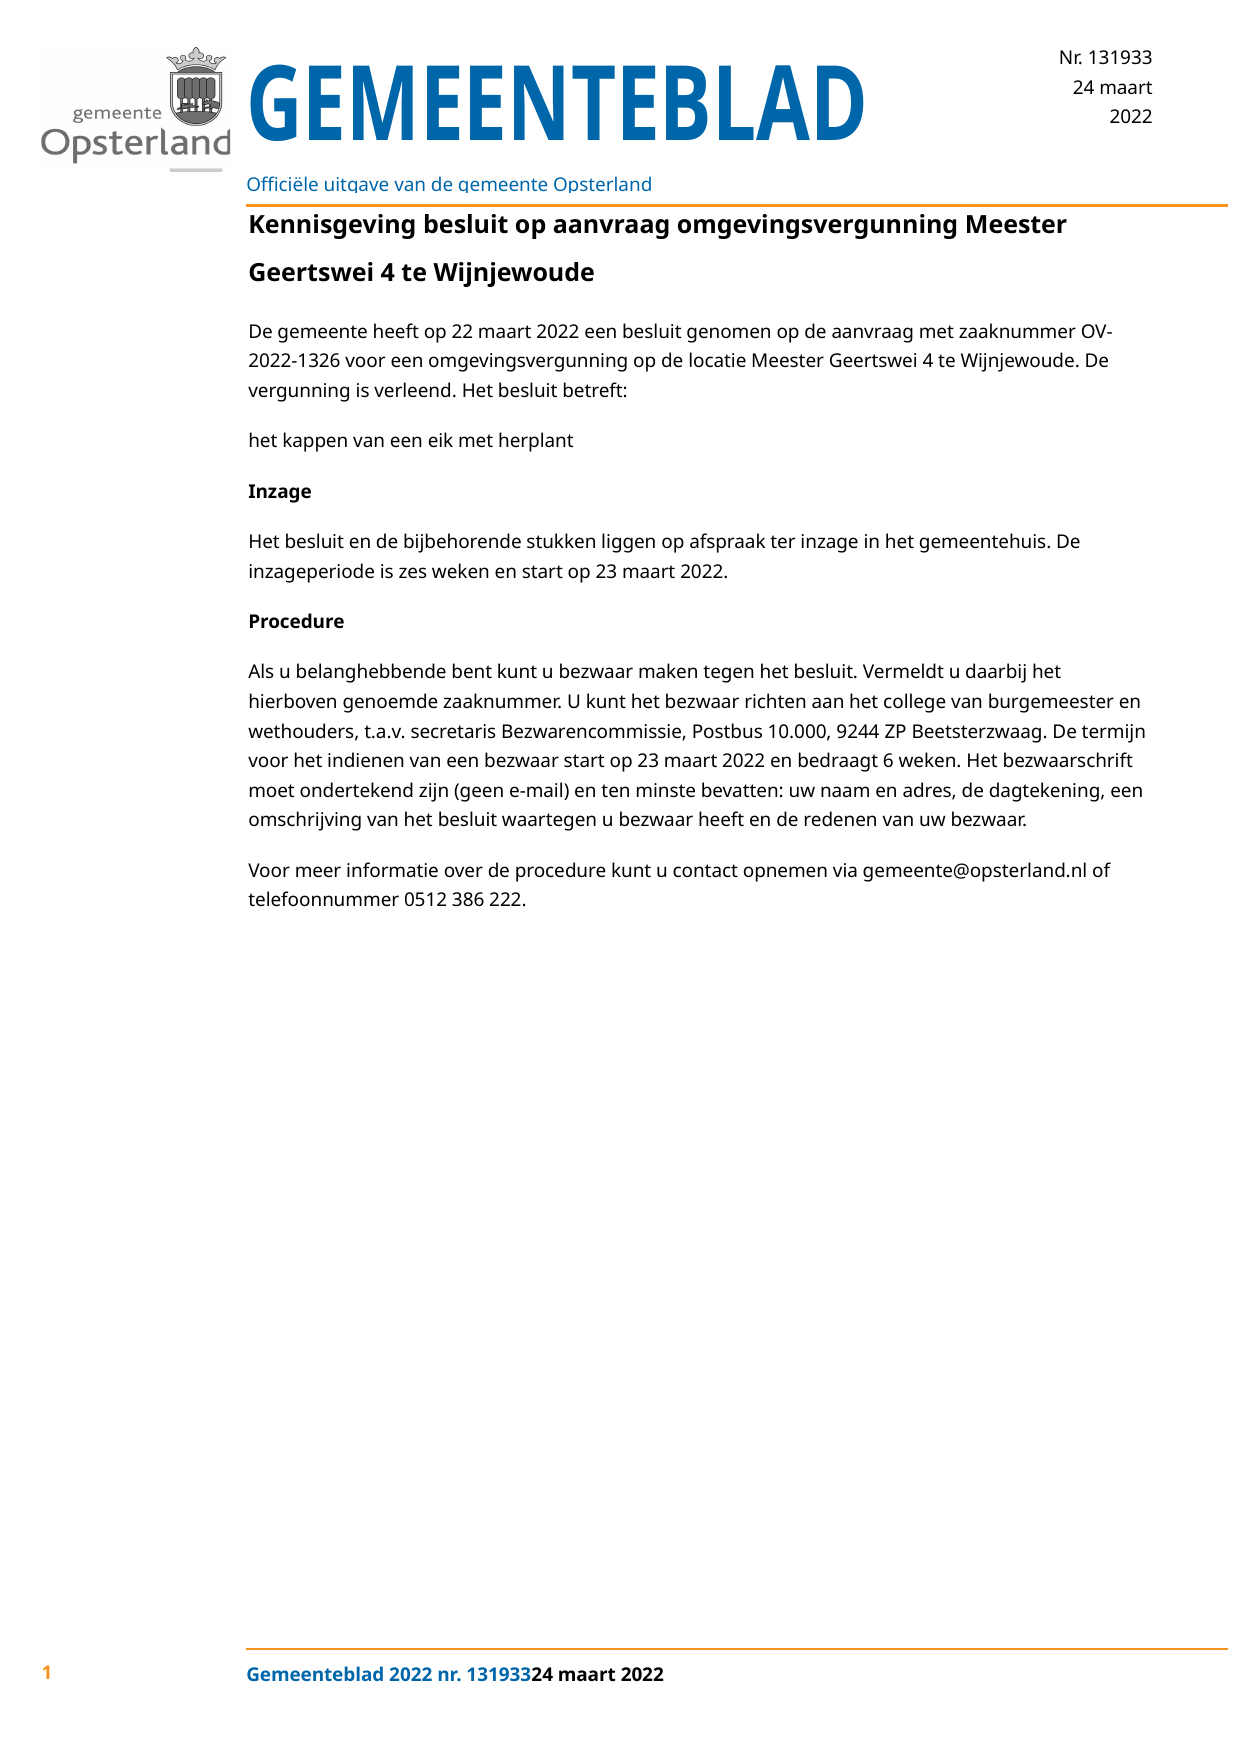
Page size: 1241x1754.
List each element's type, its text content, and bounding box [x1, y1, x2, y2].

text Inzage [248, 478, 1152, 504]
text Het besluit en de bijbehorende stukken liggen op afspraak ter inzage in het gemeentehuis. De inzageperiode is zes weken en start op 23 maart 2022. [248, 528, 1152, 584]
text Kennisgeving besluit op aanvraag omgevingsvergunning Meester Geertswei 4 te Wijnjewoude [248, 207, 1152, 288]
text Procedure [248, 608, 1152, 634]
text het kappen van een eik met herplant [248, 427, 1152, 453]
text Als u belanghebbende bent kunt u bezwaar maken tegen het besluit. Vermeldt u daarbij het hierboven genoemde zaaknummer. U kunt het bezwaar richten aan het college van burgemeester en wethouders, t.a.v. secretaris Bezwarencommissie, Postbus 10.000, 9244 ZP Beetsterzwaag. De termijn voor het indienen van een bezwaar start op 23 maart 2022 en bedraagt 6 weken. Het bezwaarschrift moet ondertekend zijn (geen e-mail) en ten minste bevatten: uw naam en adres, de dagtekening, een omschrijving van het besluit waartegen u bezwaar heeft en de redenen van uw bezwaar. [248, 659, 1152, 832]
picture [41, 47, 231, 172]
text Voor meer informatie over de procedure kunt u contact opnemen via gemeente@opsterland.nl of telefoonnummer 0512 386 222. [248, 857, 1152, 912]
text De gemeente heeft op 22 maart 2022 een besluit genomen op de aanvraag met zaaknummer OV-2022-1326 voor een omgevingsvergunning op de locatie Meester Geertswei 4 te Wijnjewoude. De vergunning is verleend. Het besluit betreft: [248, 318, 1152, 403]
